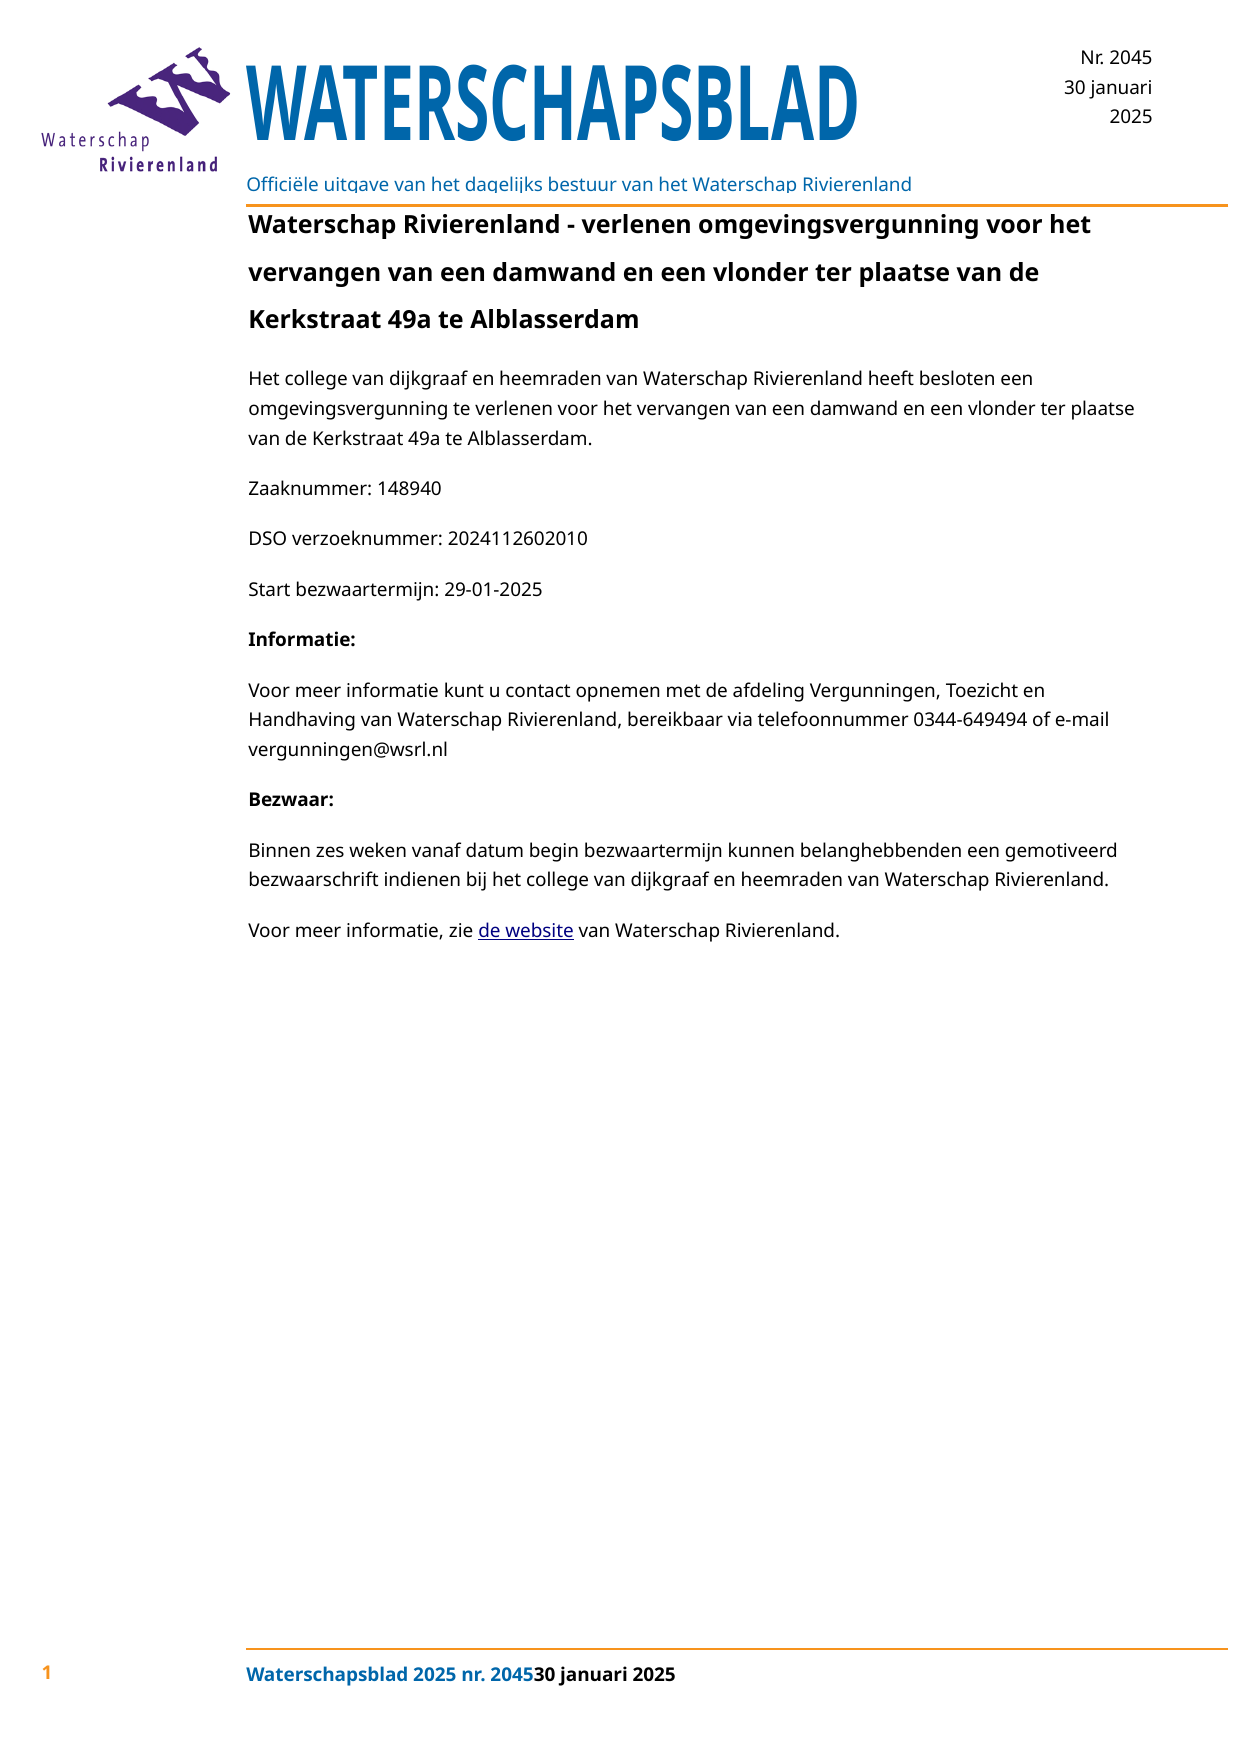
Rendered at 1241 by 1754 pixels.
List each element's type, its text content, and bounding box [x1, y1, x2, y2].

text Voor meer informatie kunt u contact opnemen met de afdeling Vergunningen, Toezicht en Handhaving van Waterschap Rivierenland, bereikbaar via telefoonnummer 0344-649494 of e-mail vergunningen@wsrl.nl [248, 677, 1152, 762]
text Informatie: [248, 626, 1152, 652]
text Start bezwaartermijn: 29-01-2025 [248, 576, 1152, 602]
text DSO verzoeknummer: 2024112602010 [248, 526, 1152, 551]
text Waterschap Rivierenland - verlenen omgevingsvergunning voor het vervangen van een damwand en een vlonder ter plaatse van de Kerkstraat 49a te Alblasserdam [248, 207, 1152, 336]
text Voor meer informatie, zie de website van Waterschap Rivierenland. [248, 917, 1152, 942]
text Bezwaar: [248, 786, 1152, 812]
text Het college van dijkgraaf en heemraden van Waterschap Rivierenland heeft besloten een omgevingsvergunning te verlenen voor het vervangen van een damwand en een vlonder ter plaatse van de Kerkstraat 49a te Alblasserdam. [248, 366, 1152, 450]
text Zaaknummer: 148940 [248, 475, 1152, 501]
picture [41, 47, 231, 172]
text Binnen zes weken vanaf datum begin bezwaartermijn kunnen belanghebbenden een gemotiveerd bezwaarschrift indienen bij het college van dijkgraaf en heemraden van Waterschap Rivierenland. [248, 837, 1152, 892]
